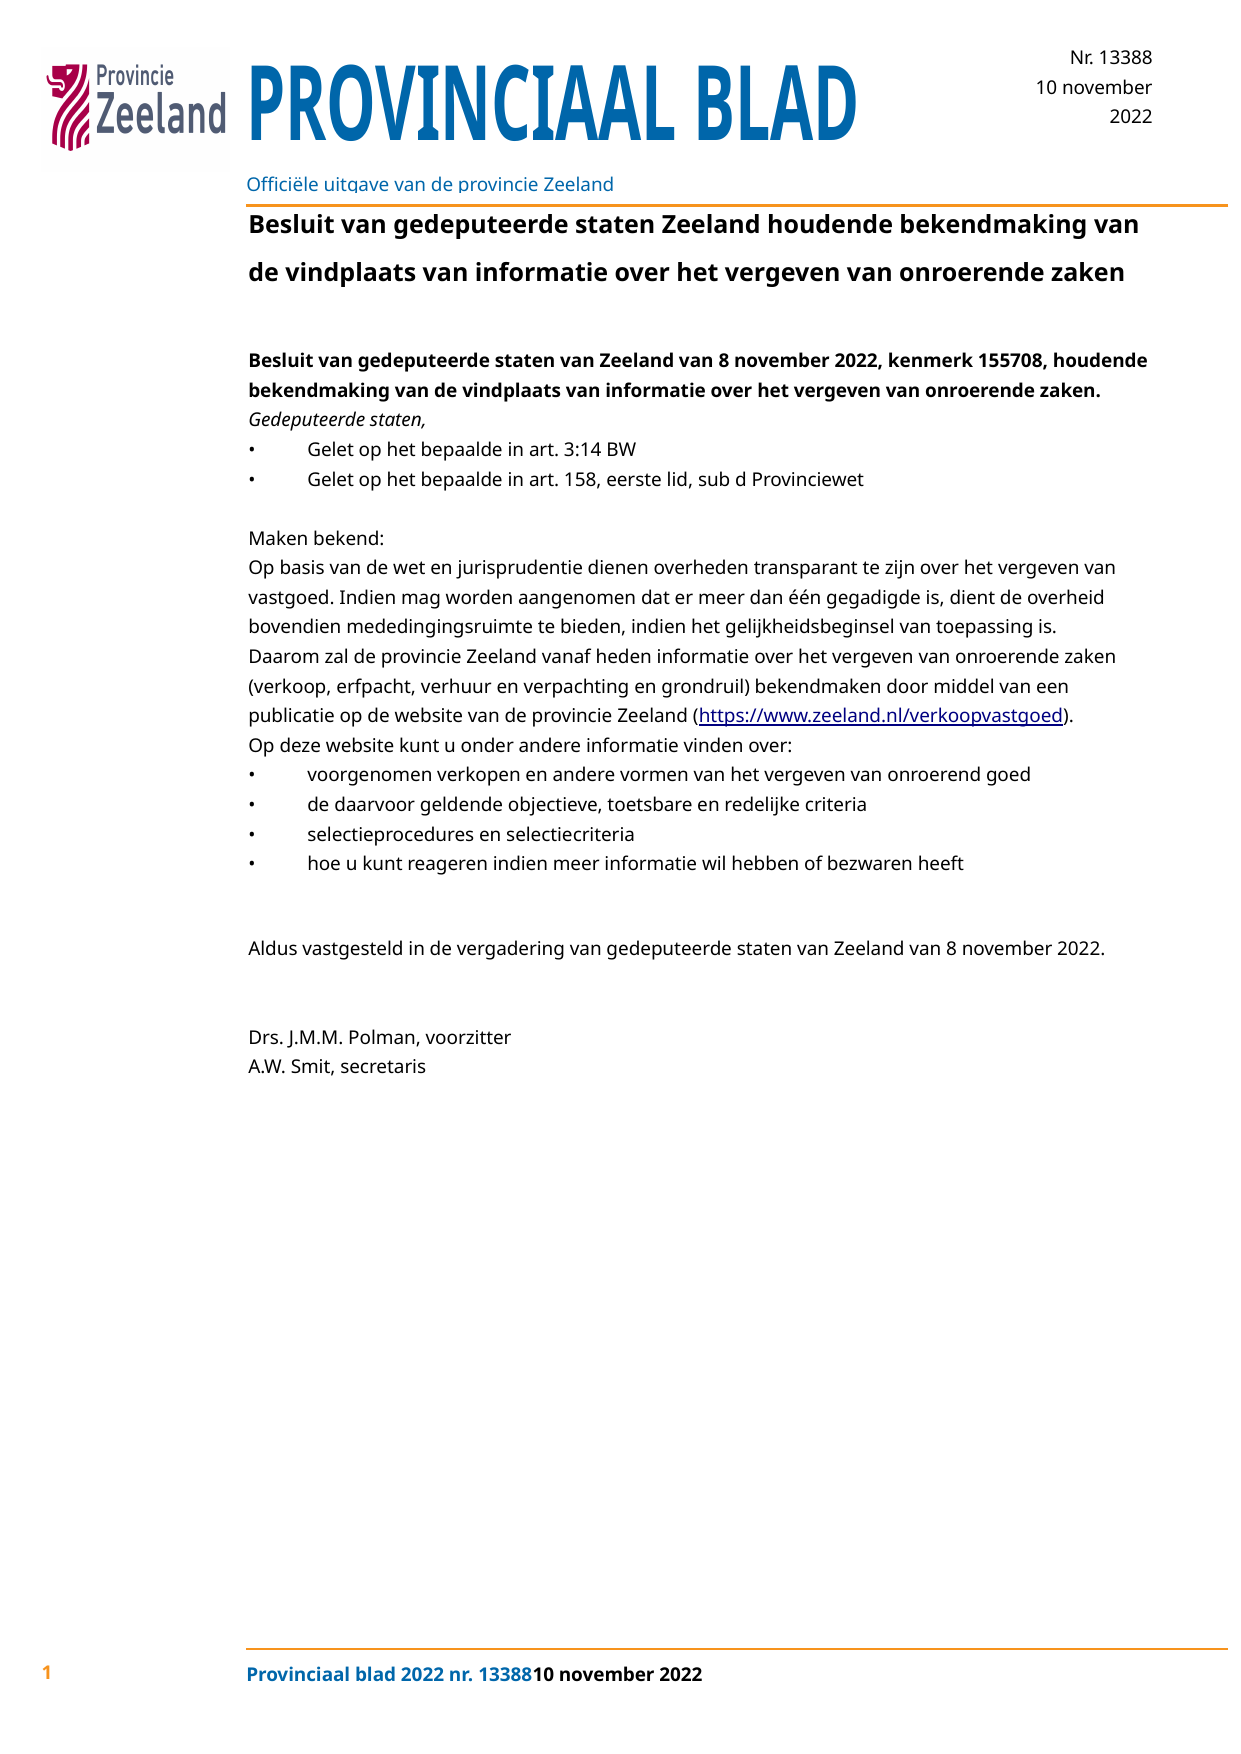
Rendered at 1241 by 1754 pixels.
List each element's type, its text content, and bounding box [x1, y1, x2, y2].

text Op deze website kunt u onder andere informatie vinden over: [248, 732, 1152, 758]
list Gelet op het bepaalde in art. 3:14 BW [248, 436, 1152, 462]
text A.W. Smit, secretaris [248, 1054, 1152, 1079]
list hoe u kunt reageren indien meer informatie wil hebben of bezwaren heeft [248, 850, 1152, 876]
text Op basis van de wet en jurisprudentie dienen overheden transparant te zijn over het vergeven van vastgoed. Indien mag worden aangenomen dat er meer dan één gegadigde is, dient de overheid bovendien mededingingsruimte te bieden, indien het gelijkheidsbeginsel van toepassing is. [248, 554, 1152, 639]
text Besluit van gedeputeerde staten van Zeeland van 8 november 2022, kenmerk 155708, houdende bekendmaking van de vindplaats van informatie over het vergeven van onroerende zaken. [248, 347, 1152, 403]
picture [41, 47, 231, 172]
text Drs. J.M.M. Polman, voorzitter [248, 1024, 1152, 1050]
list de daarvoor geldende objectieve, toetsbare en redelijke criteria [248, 791, 1152, 817]
text Besluit van gedeputeerde staten Zeeland houdende bekendmaking van de vindplaats van informatie over het vergeven van onroerende zaken [248, 207, 1152, 288]
text Aldus vastgesteld in de vergadering van gedeputeerde staten van Zeeland van 8 november 2022. [248, 935, 1152, 961]
text Daarom zal de provincie Zeeland vanaf heden informatie over het vergeven van onroerende zaken (verkoop, erfpacht, verhuur en verpachting en grondruil) bekendmaken door middel van een publicatie op de website van de provincie Zeeland (https://www.zeeland.nl/verkoopvastgoed). [248, 643, 1152, 728]
text Maken bekend: [248, 525, 1152, 551]
list selectieprocedures en selectiecriteria [248, 821, 1152, 847]
list Gelet op het bepaalde in art. 158, eerste lid, sub d Provinciewet [248, 466, 1152, 492]
text Gedeputeerde staten, [248, 407, 1152, 432]
list voorgenomen verkopen en andere vormen van het vergeven van onroerend goed [248, 762, 1152, 787]
